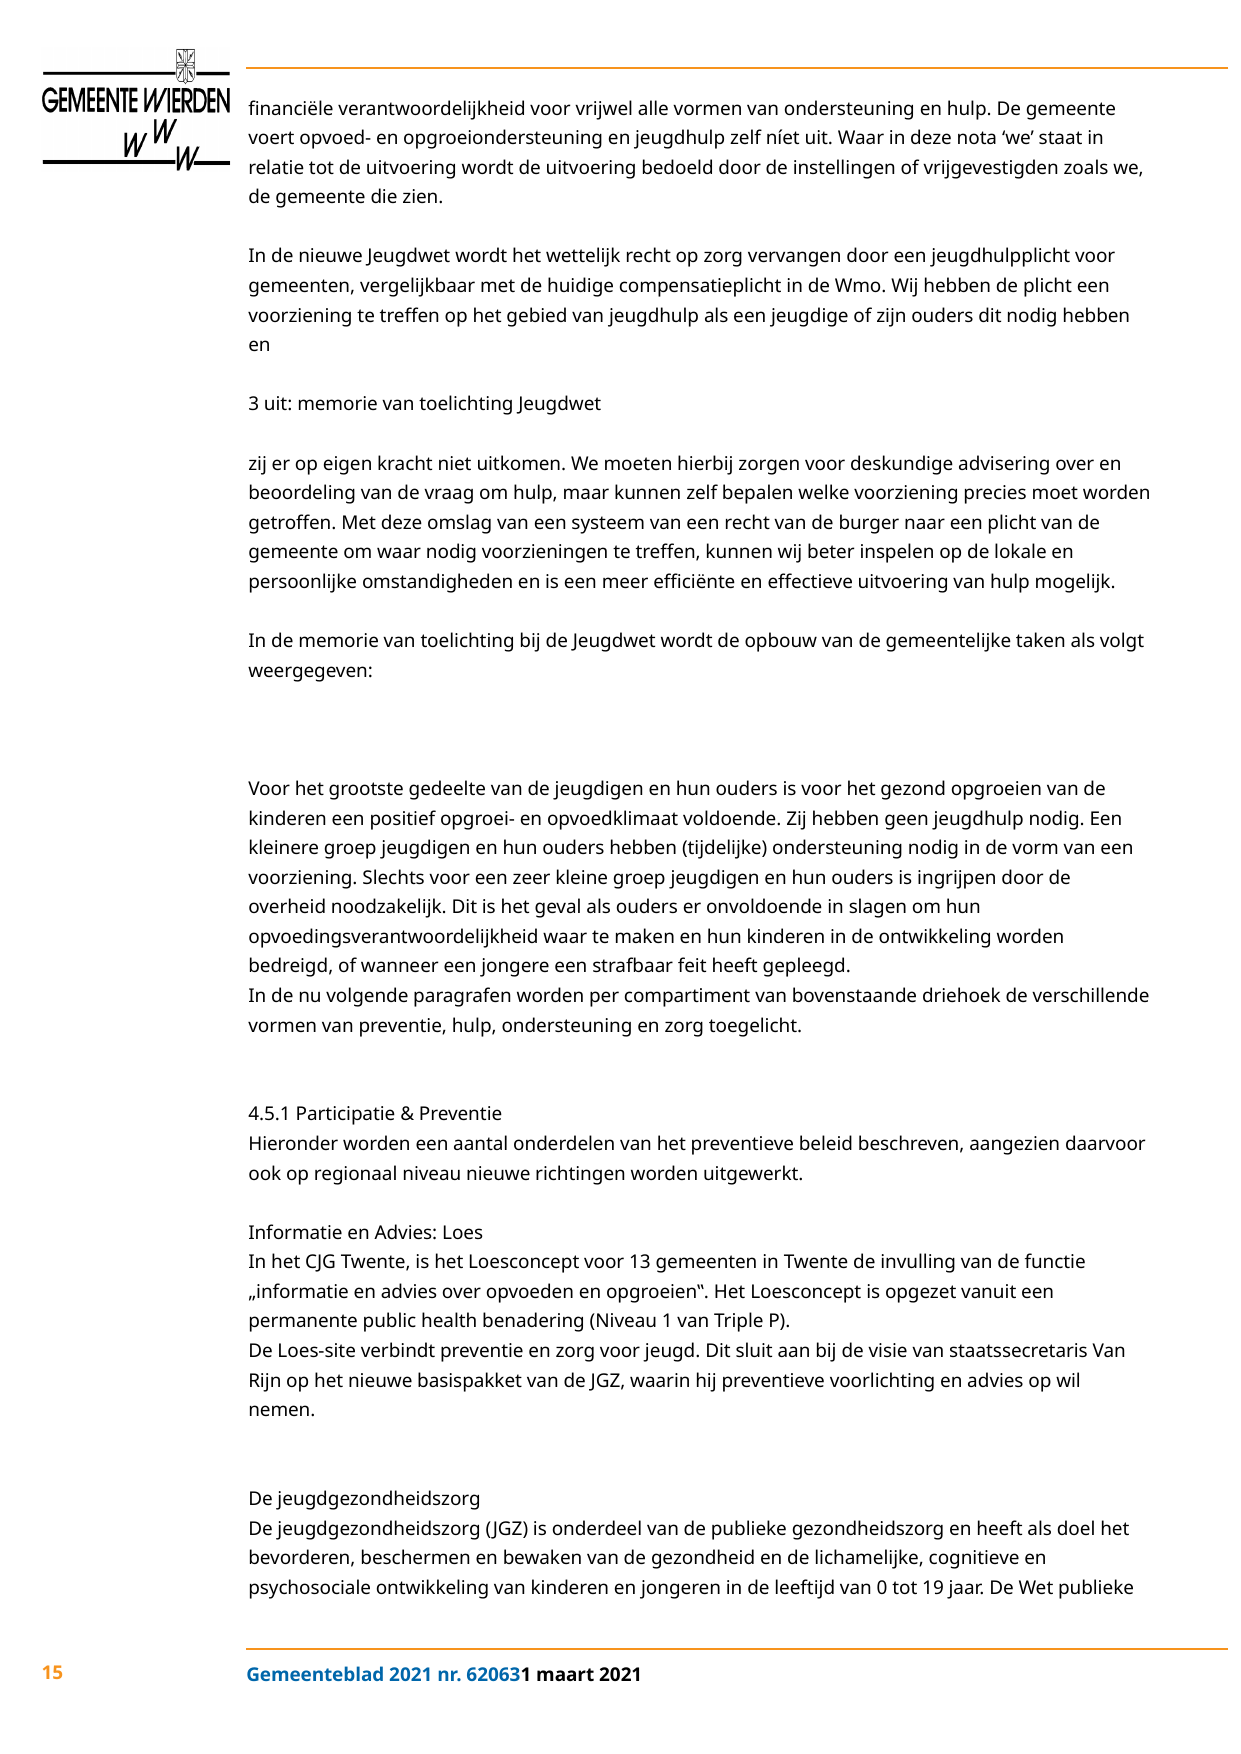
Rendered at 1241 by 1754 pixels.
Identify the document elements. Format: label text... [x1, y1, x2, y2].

text In de nieuwe Jeugdwet wordt het wettelijk recht op zorg vervangen door een jeugdhulpplicht voor gemeenten, vergelijkbaar met de huidige compensatieplicht in de Wmo. Wij hebben de plicht een voorziening te treffen op het gebied van jeugdhulp als een jeugdige of zijn ouders dit nodig hebben en [248, 243, 1152, 357]
picture [41, 47, 231, 172]
text „informatie en advies over opvoeden en opgroeien‟. Het Loesconcept is opgezet vanuit een permanente public health benadering (Niveau 1 van Triple P). [248, 1278, 1152, 1333]
text 4.5.1 Participatie & Preventie [248, 1101, 1152, 1126]
text De Loes-site verbindt preventie en zorg voor jeugd. Dit sluit aan bij de visie van staatssecretaris Van Rijn op het nieuwe basispakket van de JGZ, waarin hij preventieve voorlichting en advies op wil nemen. [248, 1337, 1152, 1422]
text De jeugdgezondheidszorg [248, 1485, 1152, 1511]
text De jeugdgezondheidszorg (JGZ) is onderdeel van de publieke gezondheidszorg en heeft als doel het bevorderen, beschermen en bewaken van de gezondheid en de lichamelijke, cognitieve en psychosociale ontwikkeling van kinderen en jongeren in de leeftijd van 0 tot 19 jaar. De Wet publieke [248, 1515, 1152, 1600]
text Informatie en Advies: Loes [248, 1219, 1152, 1245]
text financiële verantwoordelijkheid voor vrijwel alle vormen van ondersteuning en hulp. De gemeente voert opvoed- en opgroeiondersteuning en jeugdhulp zelf níet uit. Waar in deze nota ‘we’ staat in relatie tot de uitvoering wordt de uitvoering bedoeld door de instellingen of vrijgevestigden zoals we, de gemeente die zien. [248, 95, 1152, 209]
text In de nu volgende paragrafen worden per compartiment van bovenstaande driehoek de verschillende vormen van preventie, hulp, ondersteuning en zorg toegelicht. [248, 982, 1152, 1038]
text 3 uit: memorie van toelichting Jeugdwet [248, 391, 1152, 416]
text Hieronder worden een aantal onderdelen van het preventieve beleid beschreven, aangezien daarvoor ook op regionaal niveau nieuwe richtingen worden uitgewerkt. [248, 1130, 1152, 1186]
text zij er op eigen kracht niet uitkomen. We moeten hierbij zorgen voor deskundige advisering over en beoordeling van de vraag om hulp, maar kunnen zelf bepalen welke voorziening precies moet worden getroffen. Met deze omslag van een systeem van een recht van de burger naar een plicht van de gemeente om waar nodig voorzieningen te treffen, kunnen wij beter inspelen op de lokale en persoonlijke omstandigheden en is een meer efficiënte en effectieve uitvoering van hulp mogelijk. [248, 450, 1152, 594]
text In het CJG Twente, is het Loesconcept voor 13 gemeenten in Twente de invulling van de functie [248, 1248, 1152, 1274]
text In de memorie van toelichting bij de Jeugdwet wordt de opbouw van de gemeentelijke taken als volgt weergegeven: [248, 627, 1152, 683]
text Voor het grootste gedeelte van de jeugdigen en hun ouders is voor het gezond opgroeien van de kinderen een positief opgroei- en opvoedklimaat voldoende. Zij hebben geen jeugdhulp nodig. Een kleinere groep jeugdigen en hun ouders hebben (tijdelijke) ondersteuning nodig in de vorm van een voorziening. Slechts voor een zeer kleine groep jeugdigen en hun ouders is ingrijpen door de overheid noodzakelijk. Dit is het geval als ouders er onvoldoende in slagen om hun opvoedingsverantwoordelijkheid waar te maken en hun kinderen in de ontwikkeling worden bedreigd, of wanneer een jongere een strafbaar feit heeft gepleegd. [248, 775, 1152, 978]
